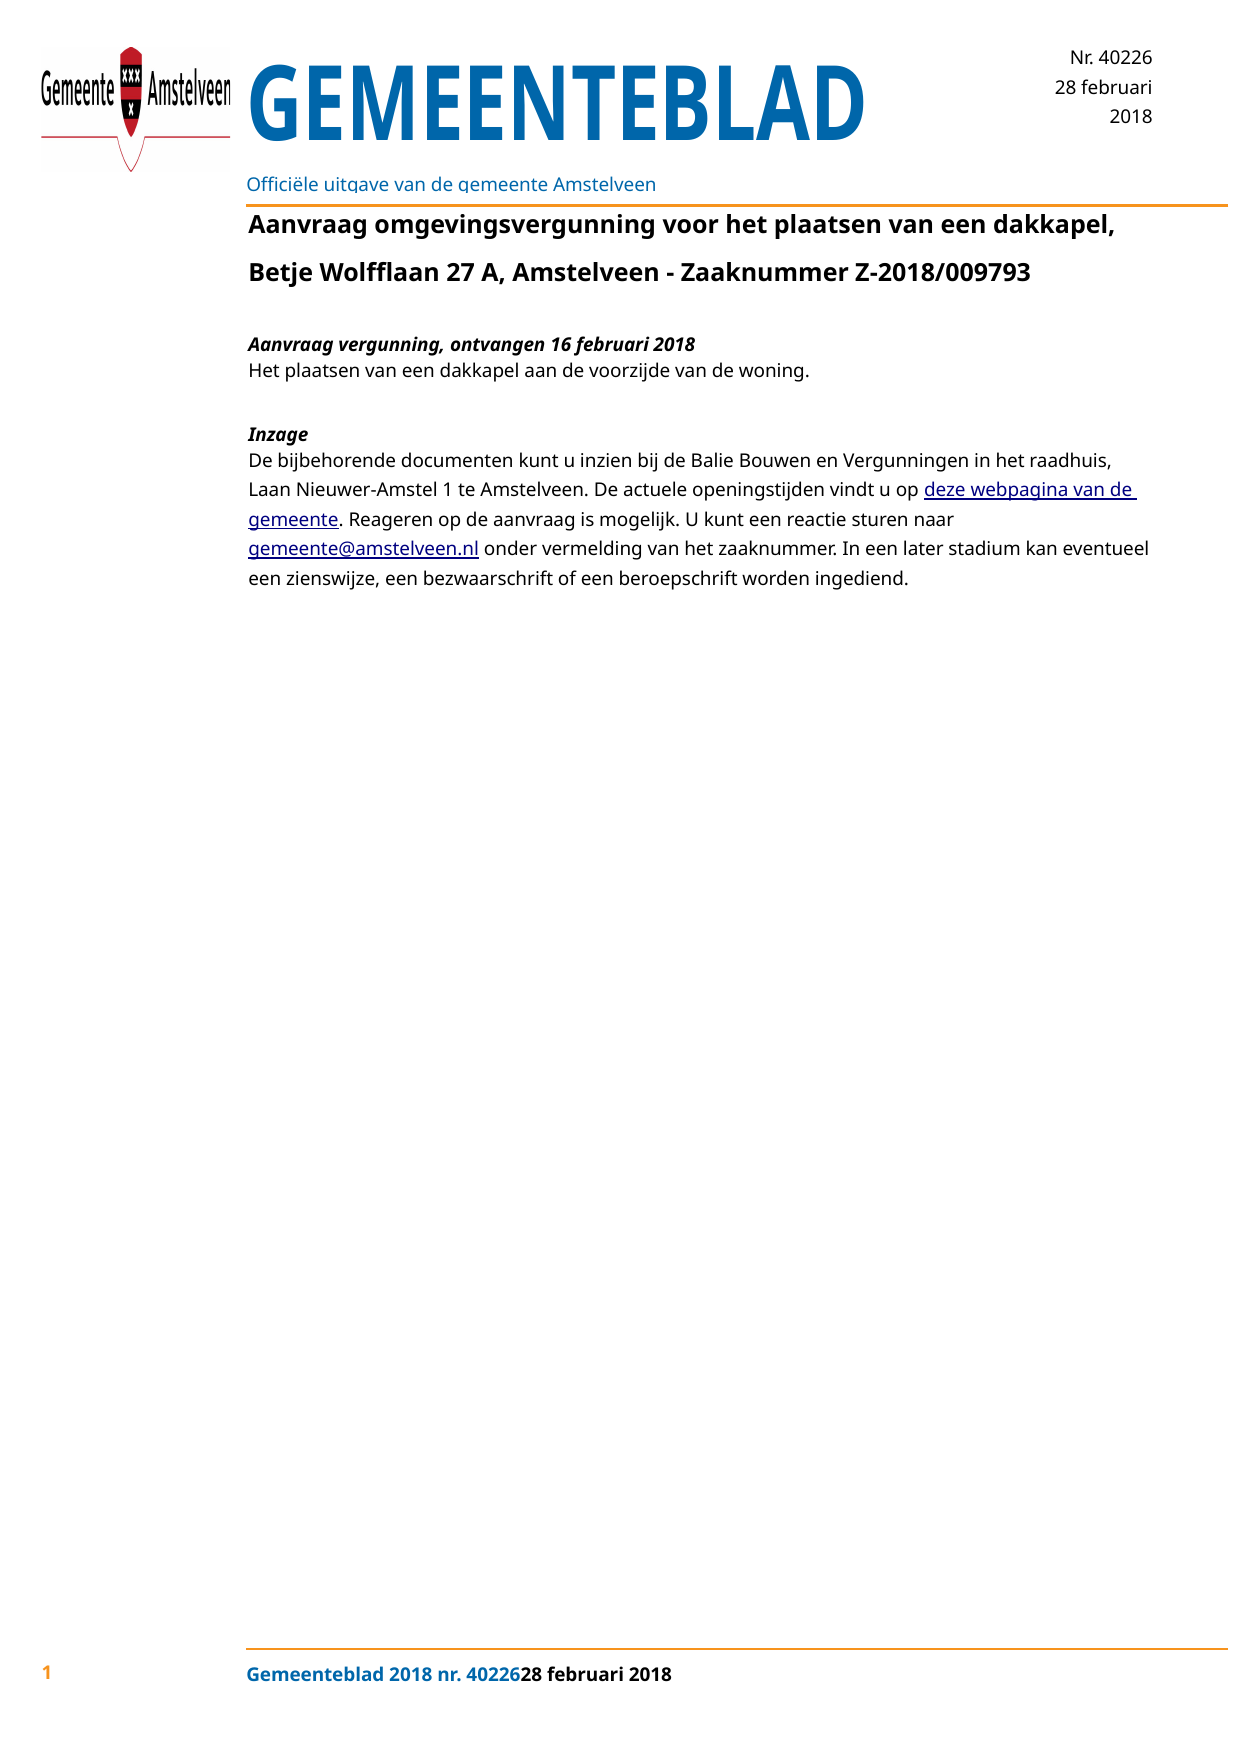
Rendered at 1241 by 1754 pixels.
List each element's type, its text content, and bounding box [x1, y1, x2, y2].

text Aanvraag vergunning, ontvangen 16 februari 2018 [248, 331, 1152, 357]
text De bijbehorende documenten kunt u inzien bij de Balie Bouwen en Vergunningen in het raadhuis, Laan Nieuwer-Amstel 1 te Amstelveen. De actuele openingstijden vindt u op deze webpagina van de gemeente. Reageren op de aanvraag is mogelijk. U kunt een reactie sturen naar gemeente@amstelveen.nl onder vermelding van het zaaknummer. In een later stadium kan eventueel een zienswijze, een bezwaarschrift of een beroepschrift worden ingediend. [248, 447, 1152, 591]
text Het plaatsen van een dakkapel aan de voorzijde van de woning. [248, 357, 1152, 383]
text Inzage [248, 421, 1152, 447]
text Aanvraag omgevingsvergunning voor het plaatsen van een dakkapel, Betje Wolfflaan 27 A, Amstelveen - Zaaknummer Z-2018/009793 [248, 207, 1152, 288]
picture [41, 47, 231, 172]
